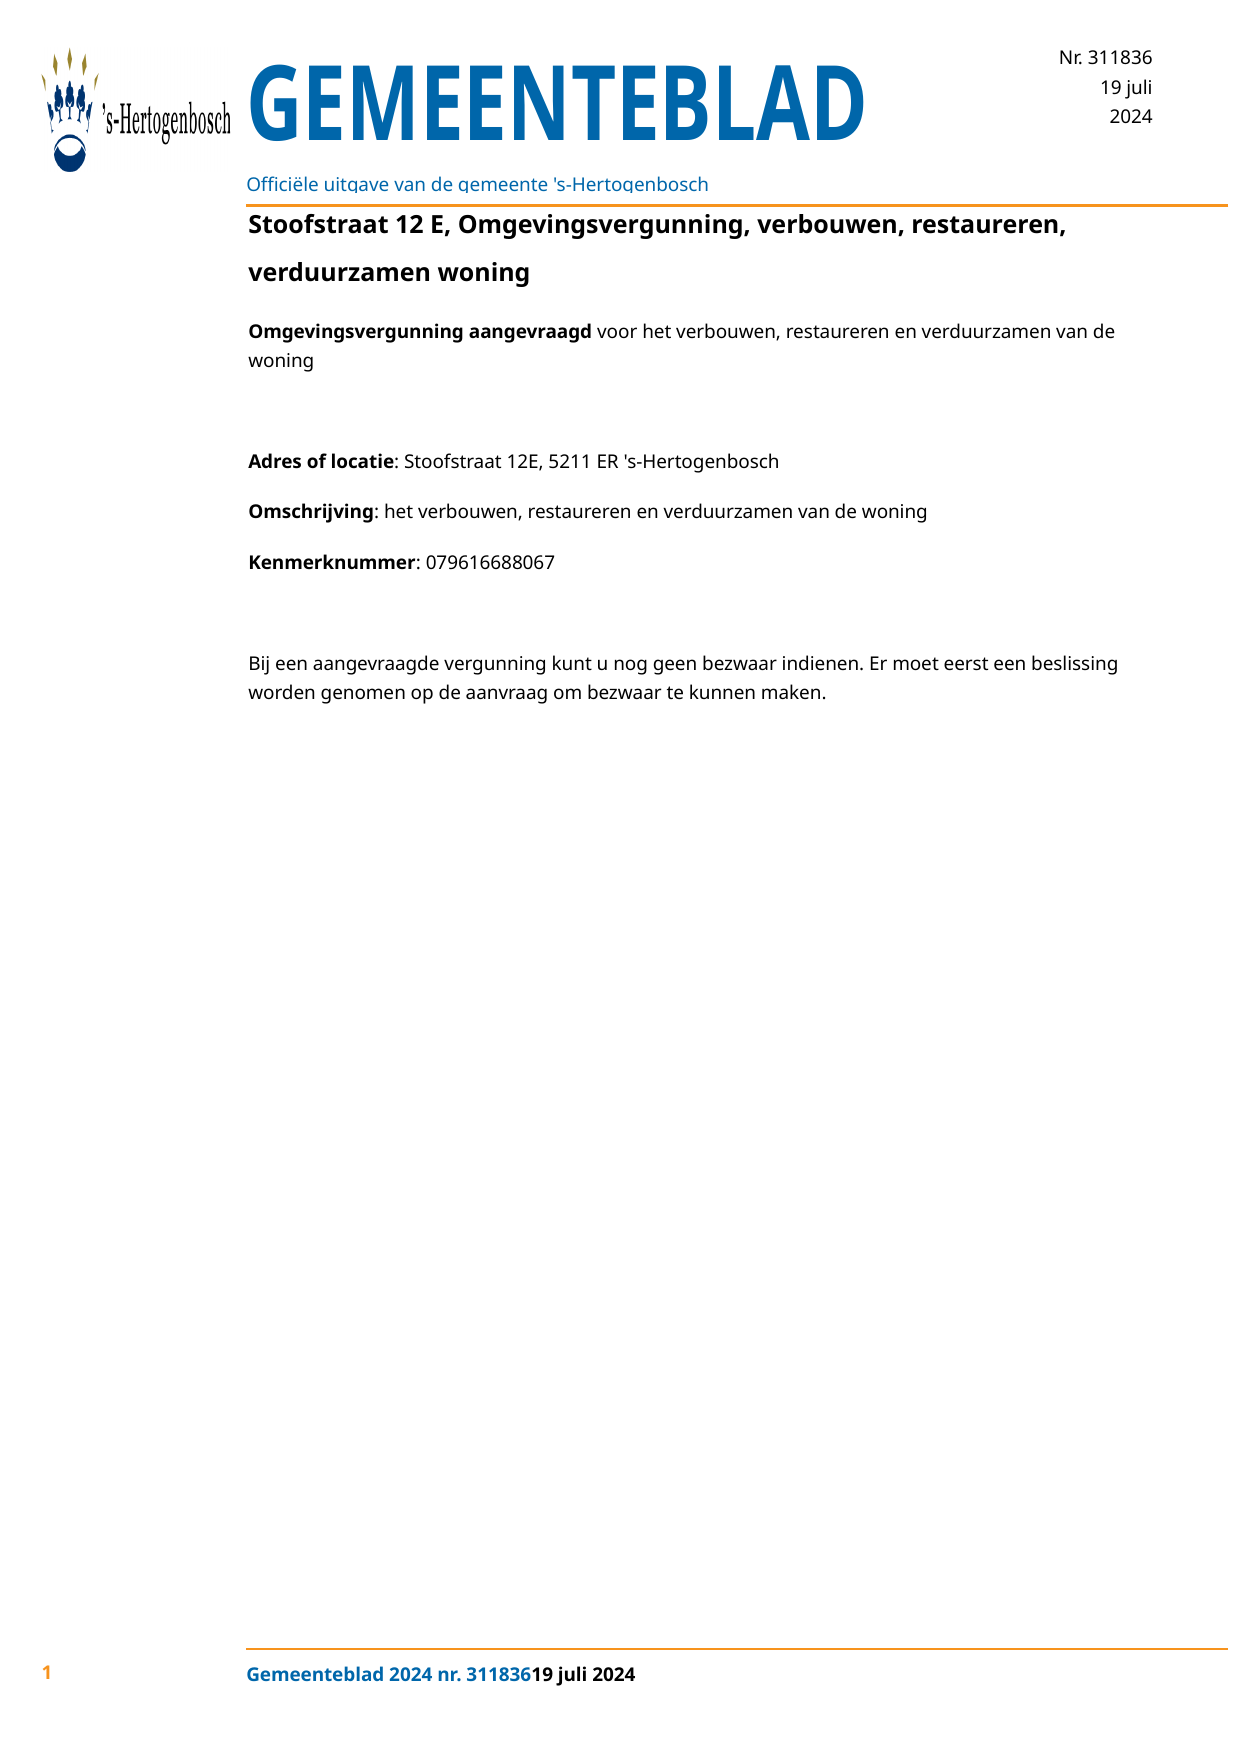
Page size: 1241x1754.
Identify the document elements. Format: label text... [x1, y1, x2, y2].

text Omgevingsvergunning aangevraagd voor het verbouwen, restaureren en verduurzamen van de woning [248, 318, 1152, 373]
picture [41, 47, 231, 172]
text Adres of locatie: Stoofstraat 12E, 5211 ER 's-Hertogenbosch [248, 448, 1152, 474]
text Bij een aangevraagde vergunning kunt u nog geen bezwaar indienen. Er moet eerst een beslissing worden genomen op de aanvraag om bezwaar te kunnen maken. [248, 650, 1152, 705]
text Omschrijving: het verbouwen, restaureren en verduurzamen van de woning [248, 499, 1152, 524]
text Stoofstraat 12 E, Omgevingsvergunning, verbouwen, restaureren, verduurzamen woning [248, 207, 1152, 288]
text Kenmerknummer: 079616688067 [248, 549, 1152, 575]
